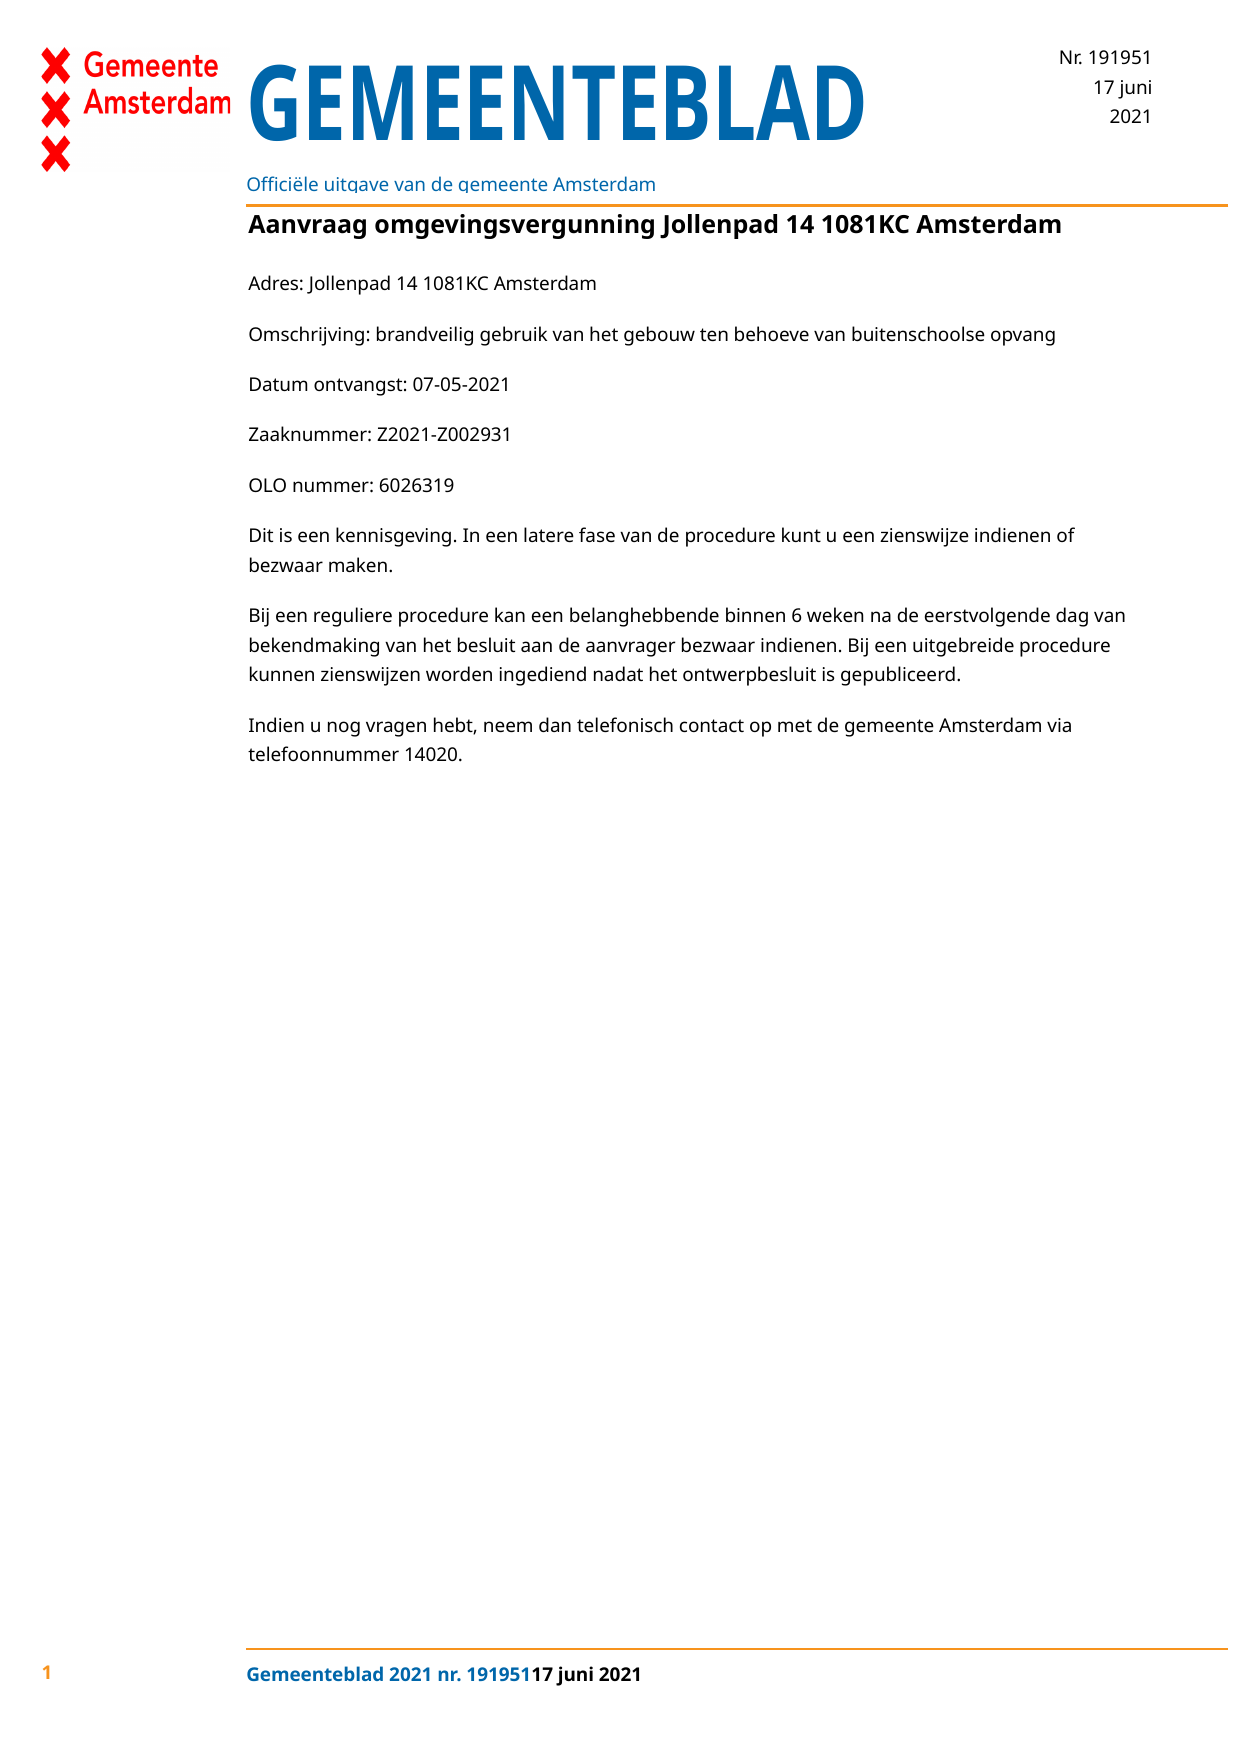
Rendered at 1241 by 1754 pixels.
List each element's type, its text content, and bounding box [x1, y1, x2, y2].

text Zaaknummer: Z2021-Z002931 [248, 422, 1152, 447]
text Datum ontvangst: 07-05-2021 [248, 371, 1152, 397]
text Indien u nog vragen hebt, neem dan telefonisch contact op met de gemeente Amsterdam via telefoonnummer 14020. [248, 712, 1152, 767]
text Omschrijving: brandveilig gebruik van het gebouw ten behoeve van buitenschoolse opvang [248, 321, 1152, 346]
text Bij een reguliere procedure kan een belanghebbende binnen 6 weken na de eerstvolgende dag van bekendmaking van het besluit aan de aanvrager bezwaar indienen. Bij een uitgebreide procedure kunnen zienswijzen worden ingediend nadat het ontwerpbesluit is gepubliceerd. [248, 602, 1152, 687]
text Dit is een kennisgeving. In een latere fase van de procedure kunt u een zienswijze indienen of bezwaar maken. [248, 522, 1152, 578]
text Aanvraag omgevingsvergunning Jollenpad 14 1081KC Amsterdam [248, 207, 1152, 241]
text Adres: Jollenpad 14 1081KC Amsterdam [248, 270, 1152, 296]
picture [41, 47, 231, 172]
text OLO nummer: 6026319 [248, 472, 1152, 498]
